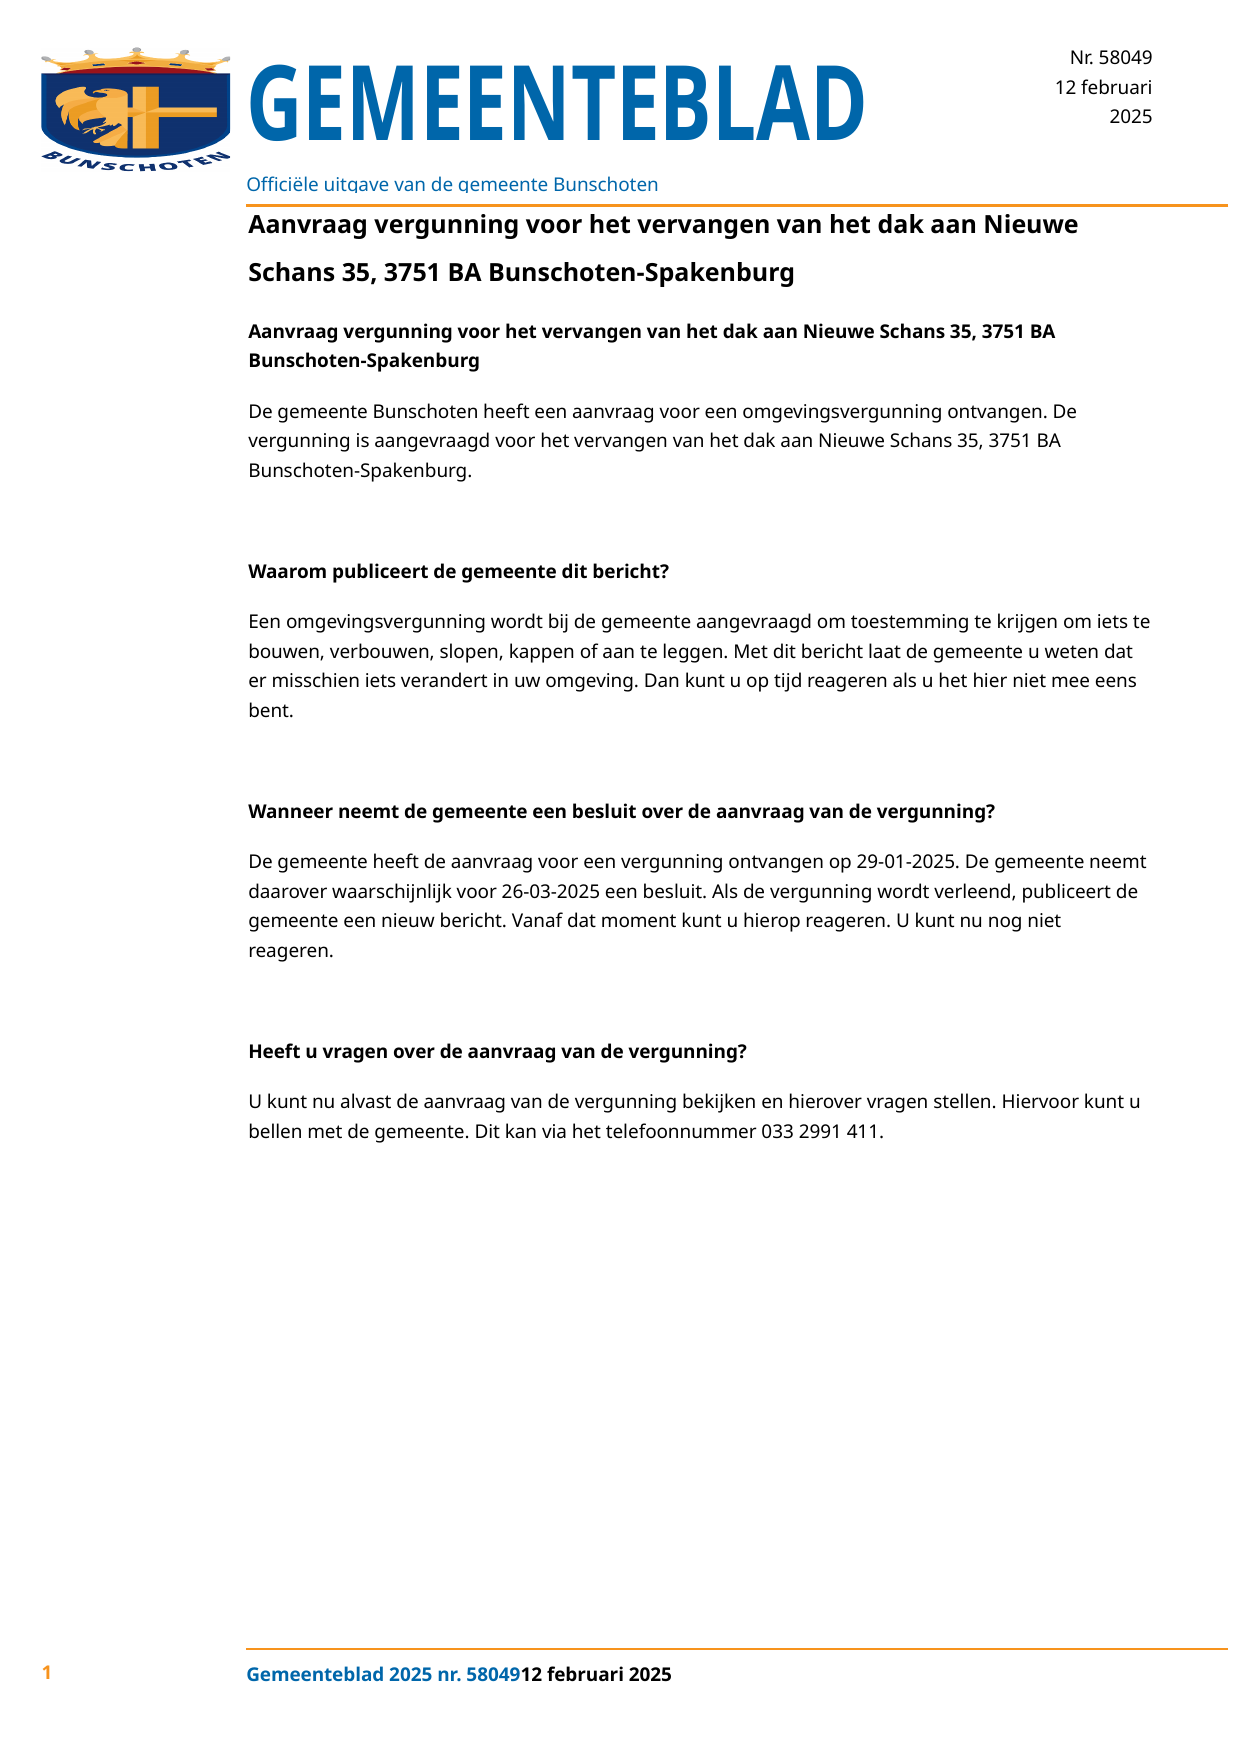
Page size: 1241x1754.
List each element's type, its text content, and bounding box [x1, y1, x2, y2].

text Heeft u vragen over de aanvraag van de vergunning? [248, 1038, 1152, 1064]
picture [41, 47, 231, 172]
text Aanvraag vergunning voor het vervangen van het dak aan Nieuwe Schans 35, 3751 BA Bunschoten-Spakenburg [248, 207, 1152, 288]
text Waarom publiceert de gemeente dit bericht? [248, 558, 1152, 584]
text De gemeente heeft de aanvraag voor een vergunning ontvangen op 29-01-2025. De gemeente neemt daarover waarschijnlijk voor 26-03-2025 een besluit. Als de vergunning wordt verleend, publiceert de gemeente een nieuw bericht. Vanaf dat moment kunt u hierop reageren. U kunt nu nog niet reageren. [248, 848, 1152, 963]
text U kunt nu alvast de aanvraag van de vergunning bekijken en hierover vragen stellen. Hiervoor kunt u bellen met de gemeente. Dit kan via het telefoonnummer 033 2991 411. [248, 1088, 1152, 1144]
text Aanvraag vergunning voor het vervangen van het dak aan Nieuwe Schans 35, 3751 BA Bunschoten-Spakenburg [248, 318, 1152, 373]
text Een omgevingsvergunning wordt bij de gemeente aangevraagd om toestemming te krijgen om iets te bouwen, verbouwen, slopen, kappen of aan te leggen. Met dit bericht laat de gemeente u weten dat er misschien iets verandert in uw omgeving. Dan kunt u op tijd reageren als u het hier niet mee eens bent. [248, 608, 1152, 723]
text De gemeente Bunschoten heeft een aanvraag voor een omgevingsvergunning ontvangen. De vergunning is aangevraagd voor het vervangen van het dak aan Nieuwe Schans 35, 3751 BA Bunschoten-Spakenburg. [248, 398, 1152, 483]
text Wanneer neemt de gemeente een besluit over de aanvraag van de vergunning? [248, 798, 1152, 824]
